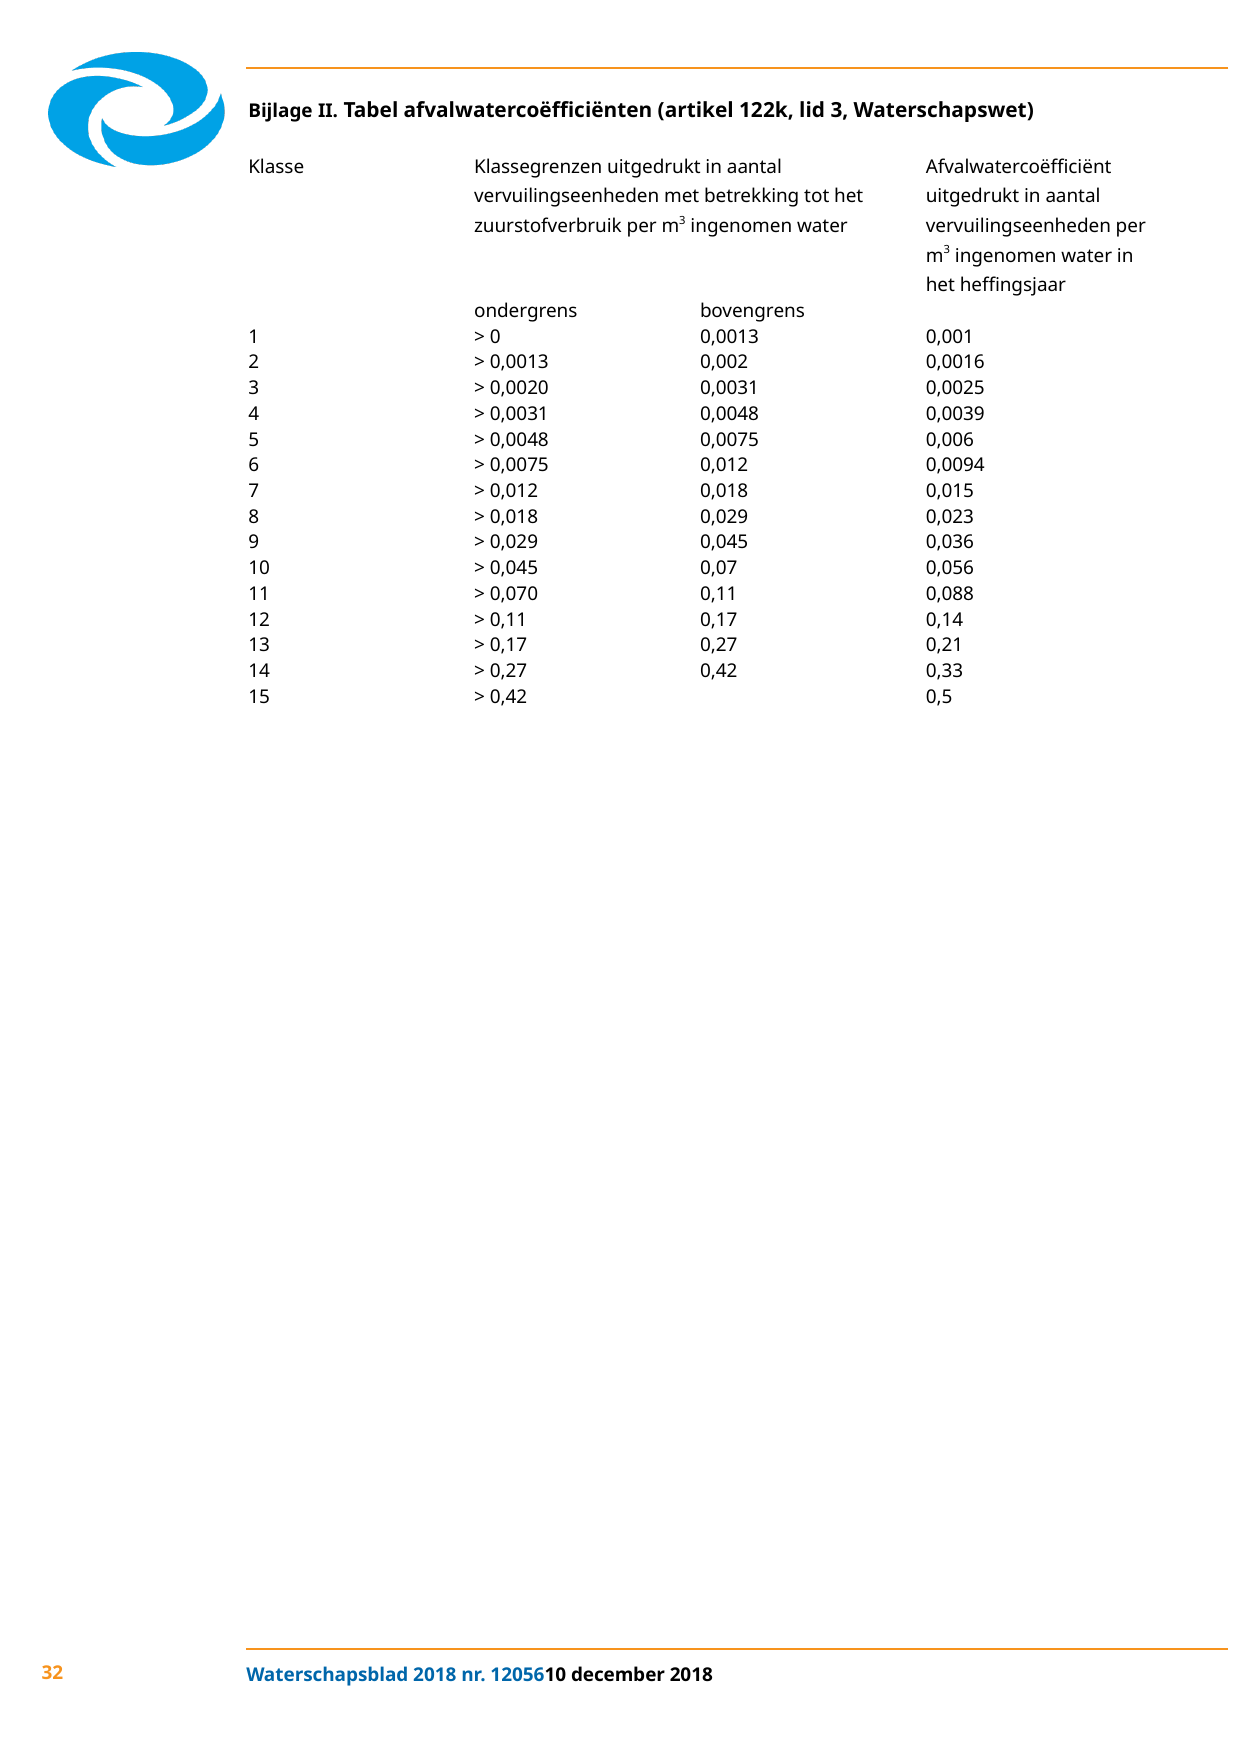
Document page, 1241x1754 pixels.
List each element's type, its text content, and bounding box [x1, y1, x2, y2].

table_cell [700, 683, 926, 709]
table_cell 3 [248, 374, 474, 400]
table_cell 0,33 [926, 657, 1152, 683]
table_cell 0,088 [926, 580, 1152, 606]
table_cell 0,036 [926, 529, 1152, 554]
table_cell > 0,17 [474, 632, 700, 657]
table_cell 2 [248, 349, 474, 374]
table_cell 0,045 [700, 529, 926, 554]
table_cell 0,17 [700, 606, 926, 632]
table_cell ondergrens [474, 297, 700, 323]
table_cell 0,0048 [700, 400, 926, 426]
table_cell > 0,27 [474, 657, 700, 683]
table_cell > 0,0075 [474, 451, 700, 477]
table_header Afvalwatercoëfficiënt uitgedrukt in aantal vervuilingseenheden per m3 ingenomen water in het heffingsjaar [926, 153, 1152, 297]
text Bijlage II. Tabel afvalwatercoëfficiënten (artikel 122k, lid 3, Waterschapswet) [248, 95, 1152, 123]
table_cell > 0,029 [474, 529, 700, 554]
table_cell 0,27 [700, 632, 926, 657]
table_cell > 0,0048 [474, 426, 700, 451]
table_cell [248, 297, 474, 323]
table_cell 8 [248, 503, 474, 529]
table_cell 0,07 [700, 554, 926, 580]
table_cell 0,11 [700, 580, 926, 606]
picture [41, 47, 231, 172]
table_cell [926, 297, 1152, 323]
table_cell 0,012 [700, 451, 926, 477]
table_cell 12 [248, 606, 474, 632]
table_cell > 0,018 [474, 503, 700, 529]
table_cell > 0,045 [474, 554, 700, 580]
table_cell 0,015 [926, 477, 1152, 503]
table_cell 0,018 [700, 477, 926, 503]
table_cell 9 [248, 529, 474, 554]
table_cell 13 [248, 632, 474, 657]
table_cell 0,0031 [700, 374, 926, 400]
table_cell 0,0039 [926, 400, 1152, 426]
table_cell 0,001 [926, 323, 1152, 348]
table_cell 5 [248, 426, 474, 451]
table_cell > 0,070 [474, 580, 700, 606]
table_cell bovengrens [700, 297, 926, 323]
table_cell 15 [248, 683, 474, 709]
table_cell 7 [248, 477, 474, 503]
table_cell 1 [248, 323, 474, 348]
table_cell 0,0016 [926, 349, 1152, 374]
table_cell 0,0013 [700, 323, 926, 348]
table_cell 0,0075 [700, 426, 926, 451]
table_cell 11 [248, 580, 474, 606]
table_header Klasse [248, 153, 474, 297]
table_cell > 0,0020 [474, 374, 700, 400]
table_cell 0,21 [926, 632, 1152, 657]
table_cell 0,14 [926, 606, 1152, 632]
table_cell 0,5 [926, 683, 1152, 709]
table_cell 4 [248, 400, 474, 426]
table_header Klassegrenzen uitgedrukt in aantal vervuilingseenheden met betrekking tot het zuurstofverbruik per m3 ingenomen water [474, 153, 926, 297]
table_cell > 0,11 [474, 606, 700, 632]
table_cell 14 [248, 657, 474, 683]
table_cell 0,42 [700, 657, 926, 683]
table_cell > 0,0031 [474, 400, 700, 426]
table_cell 0,0025 [926, 374, 1152, 400]
table_cell 10 [248, 554, 474, 580]
table_cell > 0,0013 [474, 349, 700, 374]
table_cell 0,0094 [926, 451, 1152, 477]
table_cell > 0,012 [474, 477, 700, 503]
table_cell > 0,42 [474, 683, 700, 709]
table_cell 0,029 [700, 503, 926, 529]
table_cell 6 [248, 451, 474, 477]
table_cell 0,002 [700, 349, 926, 374]
table_cell 0,056 [926, 554, 1152, 580]
table_cell 0,006 [926, 426, 1152, 451]
table_cell 0,023 [926, 503, 1152, 529]
table_cell > 0 [474, 323, 700, 348]
